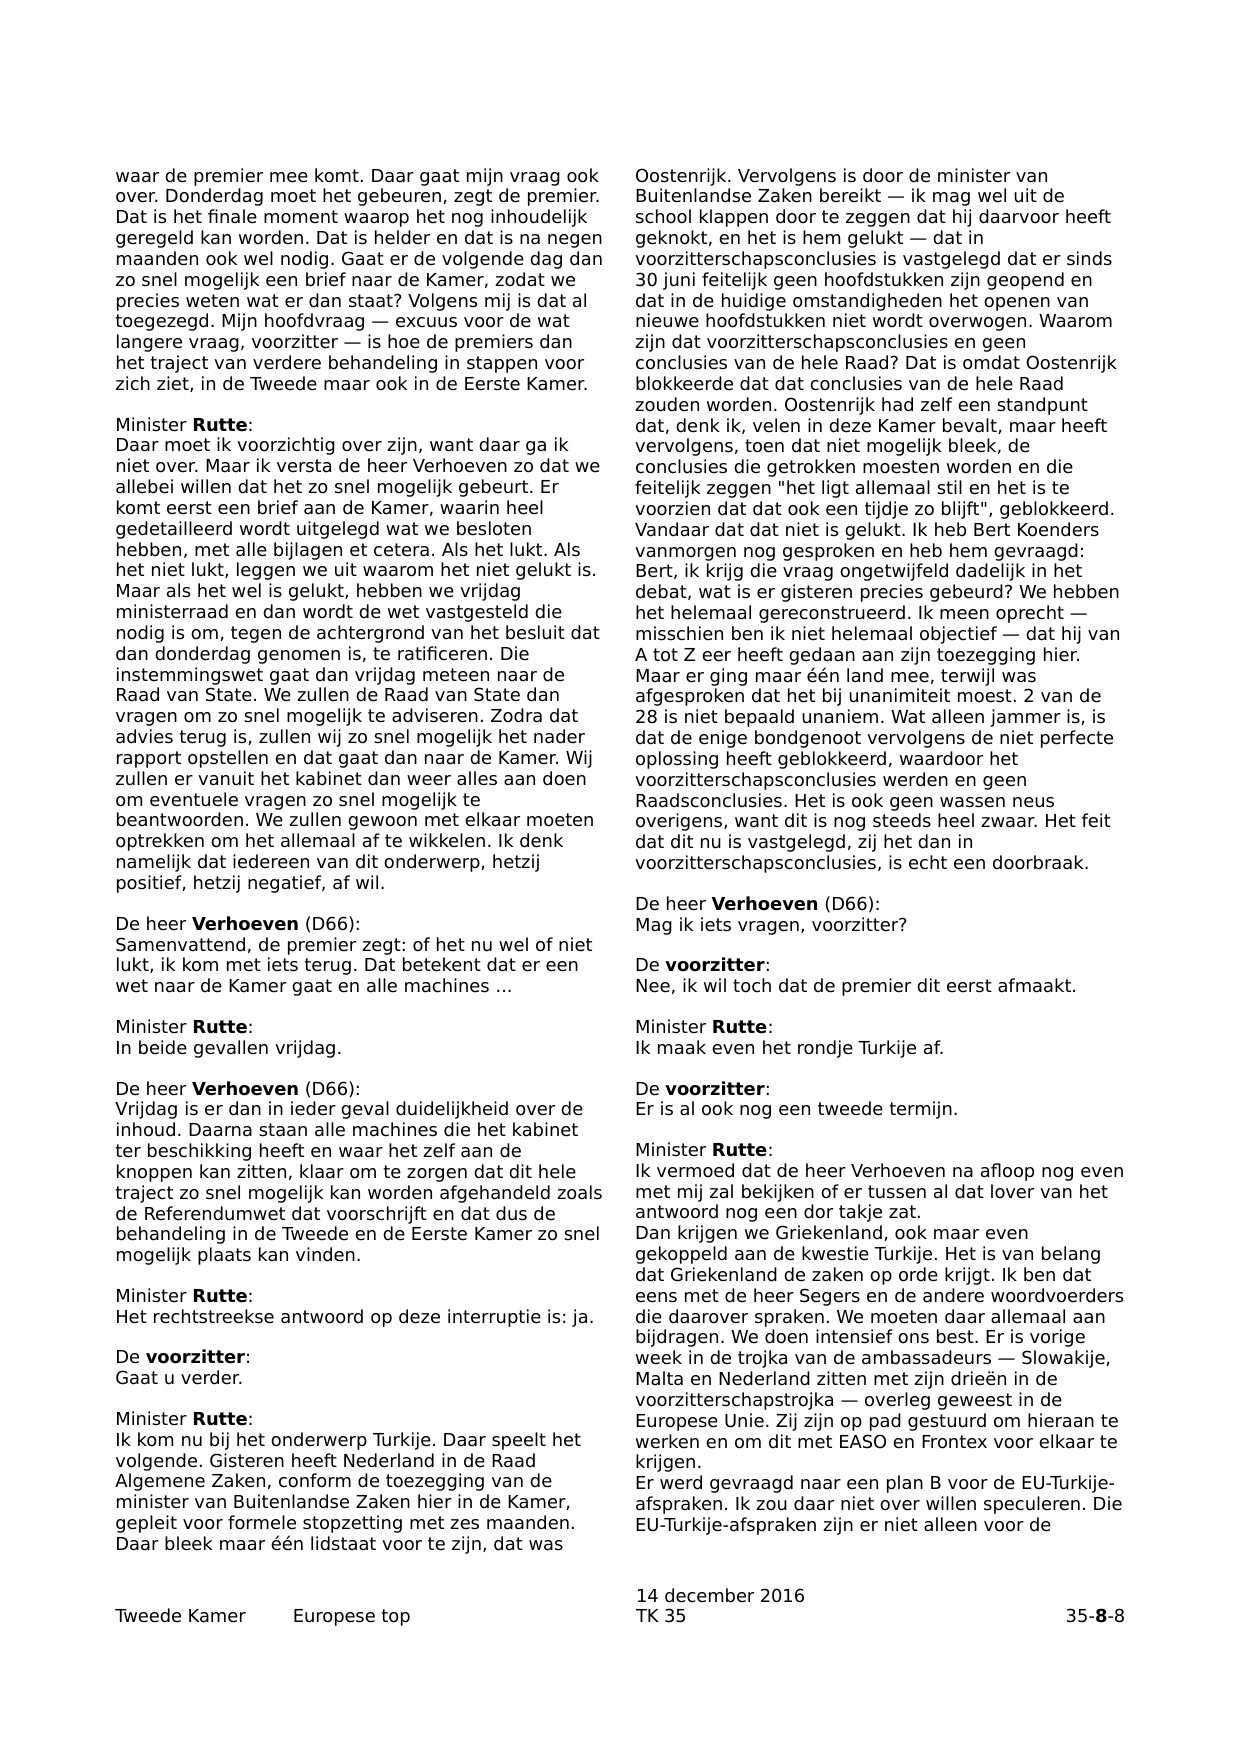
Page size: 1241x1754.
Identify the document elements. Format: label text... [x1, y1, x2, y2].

text Ik kom nu bij het onderwerp Turkije. Daar speelt het volgende. Gisteren heeft Nederland in de Raad Algemene Zaken, conform de toezegging van de minister van Buitenlandse Zaken hier in de Kamer, gepleit voor formele stopzetting met zes maanden. Daar bleek maar één lidstaat voor te zijn, dat was [115, 1429, 605, 1554]
text Minister Rutte: [115, 1409, 605, 1429]
text Daar moet ik voorzichtig over zijn, want daar ga ik niet over. Maar ik versta de heer Verhoeven zo dat we allebei willen dat het zo snel mogelijk gebeurt. Er komt eerst een brief aan de Kamer, waarin heel gedetailleerd wordt uitgelegd wat we besloten hebben, met alle bijlagen et cetera. Als het lukt. Als het niet lukt, leggen we uit waarom het niet gelukt is. Maar als het wel is gelukt, hebben we vrijdag ministerraad en dan wordt de wet vastgesteld die nodig is om, tegen de achtergrond van het besluit dat dan donderdag genomen is, te ratificeren. Die instemmingswet gaat dan vrijdag meteen naar de Raad van State. We zullen de Raad van State dan vragen om zo snel mogelijk te adviseren. Zodra dat advies terug is, zullen wij zo snel mogelijk het nader rapport opstellen en dat gaat dan naar de Kamer. Wij zullen er vanuit het kabinet dan weer alles aan doen om eventuele vragen zo snel mogelijk te beantwoorden. We zullen gewoon met elkaar moeten optrekken om het allemaal af te wikkelen. Ik denk namelijk dat iedereen van dit onderwerp, hetzij positief, hetzij negatief, af wil. [115, 435, 605, 893]
text Ik maak even het rondje Turkije af. [635, 1037, 1125, 1058]
text De heer Verhoeven (D66): [635, 894, 1125, 914]
text Minister Rutte: [115, 1017, 605, 1037]
text Gaat u verder. [115, 1368, 605, 1389]
text Oostenrijk. Vervolgens is door de minister van Buitenlandse Zaken bereikt — ik mag wel uit de school klappen door te zeggen dat hij daarvoor heeft geknokt, en het is hem gelukt — dat in voorzitterschapsconclusies is vastgelegd dat er sinds 30 juni feitelijk geen hoofdstukken zijn geopend en dat in de huidige omstandigheden het openen van nieuwe hoofdstukken niet wordt overwogen. Waarom zijn dat voorzitterschapsconclusies en geen conclusies van de hele Raad? Dat is omdat Oostenrijk blokkeerde dat dat conclusies van de hele Raad zouden worden. Oostenrijk had zelf een standpunt dat, denk ik, velen in deze Kamer bevalt, maar heeft vervolgens, toen dat niet mogelijk bleek, de conclusies die getrokken moesten worden en die feitelijk zeggen "het ligt allemaal stil en het is te voorzien dat dat ook een tijdje zo blijft", geblokkeerd. Vandaar dat dat niet is gelukt. Ik heb Bert Koenders vanmorgen nog gesproken en heb hem gevraagd: Bert, ik krijg die vraag ongetwijfeld dadelijk in het debat, wat is er gisteren precies gebeurd? We hebben het helemaal gereconstrueerd. Ik meen oprecht — misschien ben ik niet helemaal objectief — dat hij van A tot Z eer heeft gedaan aan zijn toezegging hier. Maar er ging maar één land mee, terwijl was afgesproken dat het bij unanimiteit moest. 2 van de 28 is niet bepaald unaniem. Wat alleen jammer is, is dat de enige bondgenoot vervolgens de niet perfecte oplossing heeft geblokkeerd, waardoor het voorzitterschapsconclusies werden en geen Raadsconclusies. Het is ook geen wassen neus overigens, want dit is nog steeds heel zwaar. Het feit dat dit nu is vastgelegd, zij het dan in voorzitterschapsconclusies, is echt een doorbraak. [635, 165, 1125, 874]
text Minister Rutte: [635, 1140, 1125, 1161]
text Het rechtstreekse antwoord op deze interruptie is: ja. [115, 1306, 605, 1327]
text Minister Rutte: [115, 414, 605, 435]
text De voorzitter: [635, 955, 1125, 976]
text Vrijdag is er dan in ieder geval duidelijkheid over de inhoud. Daarna staan alle machines die het kabinet ter beschikking heeft en waar het zelf aan de knoppen kan zitten, klaar om te zorgen dat dit hele traject zo snel mogelijk kan worden afgehandeld zoals de Referendumwet dat voorschrijft en dat dus de behandeling in de Tweede en de Eerste Kamer zo snel mogelijk plaats kan vinden. [115, 1099, 605, 1266]
text Minister Rutte: [115, 1286, 605, 1306]
text De voorzitter: [635, 1078, 1125, 1099]
text Minister Rutte: [635, 1017, 1125, 1037]
text Samenvattend, de premier zegt: of het nu wel of niet lukt, ik kom met iets terug. Dat betekent dat er een wet naar de Kamer gaat en alle machines ... [115, 934, 605, 997]
text Er is al ook nog een tweede termijn. [635, 1099, 1125, 1120]
text Dan krijgen we Griekenland, ook maar even gekoppeld aan de kwestie Turkije. Het is van belang dat Griekenland de zaken op orde krijgt. Ik ben dat eens met de heer Segers en de andere woordvoerders die daarover spraken. We moeten daar allemaal aan bijdragen. We doen intensief ons best. Er is vorige week in de trojka van de ambassadeurs — Slowakije, Malta en Nederland zitten met zijn drieën in de voorzitterschapstrojka — overleg geweest in de Europese Unie. Zij zijn op pad gestuurd om hieraan te werken en om dit met EASO en Frontex voor elkaar te krijgen. [635, 1223, 1125, 1473]
text De voorzitter: [115, 1347, 605, 1368]
text Er werd gevraagd naar een plan B voor de EU-Turkije-afspraken. Ik zou daar niet over willen speculeren. Die EU-Turkije-afspraken zijn er niet alleen voor de [635, 1473, 1125, 1536]
text Mag ik iets vragen, voorzitter? [635, 914, 1125, 935]
text De heer Verhoeven (D66): [115, 913, 605, 934]
text In beide gevallen vrijdag. [115, 1037, 605, 1058]
text waar de premier mee komt. Daar gaat mijn vraag ook over. Donderdag moet het gebeuren, zegt de premier. Dat is het finale moment waarop het nog inhoudelijk geregeld kan worden. Dat is helder en dat is na negen maanden ook wel nodig. Gaat er de volgende dag dan zo snel mogelijk een brief naar de Kamer, zodat we precies weten wat er dan staat? Volgens mij is dat al toegezegd. Mijn hoofdvraag — excuus voor de wat langere vraag, voorzitter — is hoe de premiers dan het traject van verdere behandeling in stappen voor zich ziet, in de Tweede maar ook in de Eerste Kamer. [115, 165, 605, 394]
text Nee, ik wil toch dat de premier dit eerst afmaakt. [635, 976, 1125, 997]
text De heer Verhoeven (D66): [115, 1078, 605, 1099]
text Ik vermoed dat de heer Verhoeven na afloop nog even met mij zal bekijken of er tussen al dat lover van het antwoord nog een dor takje zat. [635, 1161, 1125, 1223]
